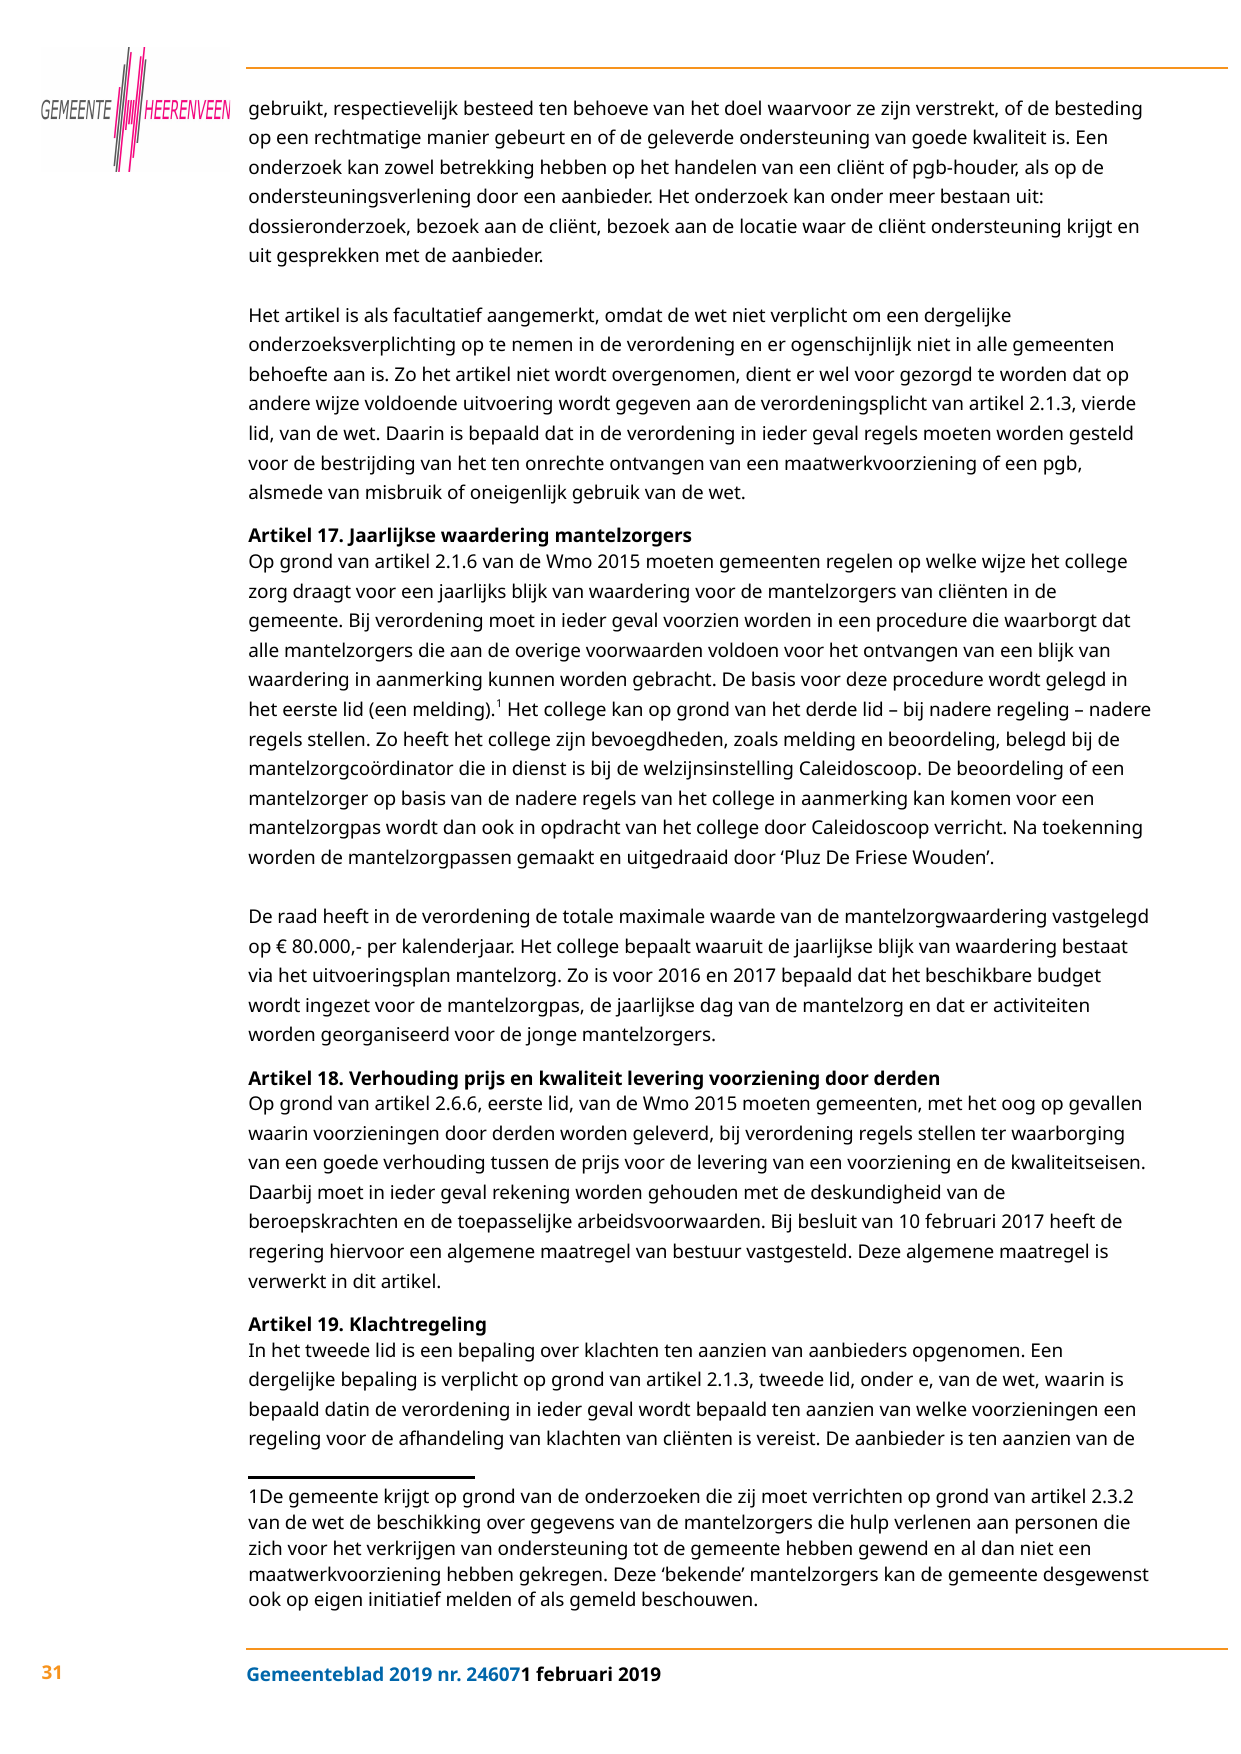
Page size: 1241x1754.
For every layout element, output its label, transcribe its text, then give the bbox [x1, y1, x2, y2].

text Artikel 18. Verhouding prijs en kwaliteit levering voorziening door derden [248, 1065, 1152, 1090]
text Artikel 19. Klachtregeling [248, 1311, 1152, 1337]
text De gemeente krijgt op grond van de onderzoeken die zij moet verrichten op grond van artikel 2.3.2 van de wet de beschikking over gegevens van de mantelzorgers die hulp verlenen aan personen die zich voor het verkrijgen van ondersteuning tot de gemeente hebben gewend en al dan niet een maatwerkvoorziening hebben gekregen. Deze ‘bekende’ mantelzorgers kan de gemeente desgewenst ook op eigen initiatief melden of als gemeld beschouwen. [248, 1483, 1152, 1612]
text Artikel 17. Jaarlijkse waardering mantelzorgers [248, 522, 1152, 548]
text Op grond van artikel 2.6.6, eerste lid, van de Wmo 2015 moeten gemeenten, met het oog op gevallen waarin voorzieningen door derden worden geleverd, bij verordening regels stellen ter waarborging van een goede verhouding tussen de prijs voor de levering van een voorziening en de kwaliteitseisen. Daarbij moet in ieder geval rekening worden gehouden met de deskundigheid van de beroepskrachten en de toepasselijke arbeidsvoorwaarden. Bij besluit van 10 februari 2017 heeft de regering hiervoor een algemene maatregel van bestuur vastgesteld. Deze algemene maatregel is verwerkt in dit artikel. [248, 1090, 1152, 1294]
text gebruikt, respectievelijk besteed ten behoeve van het doel waarvoor ze zijn verstrekt, of de besteding op een rechtmatige manier gebeurt en of de geleverde ondersteuning van goede kwaliteit is. Een onderzoek kan zowel betrekking hebben op het handelen van een cliënt of pgb-houder, als op de ondersteuningsverlening door een aanbieder. Het onderzoek kan onder meer bestaan uit: dossieronderzoek, bezoek aan de cliënt, bezoek aan de locatie waar de cliënt ondersteuning krijgt en uit gesprekken met de aanbieder. [248, 95, 1152, 268]
picture [41, 47, 231, 172]
text De raad heeft in de verordening de totale maximale waarde van de mantelzorgwaardering vastgelegd op € 80.000,- per kalenderjaar. Het college bepaalt waaruit de jaarlijkse blijk van waardering bestaat via het uitvoeringsplan mantelzorg. Zo is voor 2016 en 2017 bepaald dat het beschikbare budget wordt ingezet voor de mantelzorgpas, de jaarlijkse dag van de mantelzorg en dat er activiteiten worden georganiseerd voor de jonge mantelzorgers. [248, 903, 1152, 1047]
text Het artikel is als facultatief aangemerkt, omdat de wet niet verplicht om een dergelijke onderzoeksverplichting op te nemen in de verordening en er ogenschijnlijk niet in alle gemeenten behoefte aan is. Zo het artikel niet wordt overgenomen, dient er wel voor gezorgd te worden dat op andere wijze voldoende uitvoering wordt gegeven aan de verordeningsplicht van artikel 2.1.3, vierde lid, van de wet. Daarin is bepaald dat in de verordening in ieder geval regels moeten worden gesteld voor de bestrijding van het ten onrechte ontvangen van een maatwerkvoorziening of een pgb, alsmede van misbruik of oneigenlijk gebruik van de wet. [248, 302, 1152, 505]
text In het tweede lid is een bepaling over klachten ten aanzien van aanbieders opgenomen. Een dergelijke bepaling is verplicht op grond van artikel 2.1.3, tweede lid, onder e, van de wet, waarin is bepaald datin de verordening in ieder geval wordt bepaald ten aanzien van welke voorzieningen een regeling voor de afhandeling van klachten van cliënten is vereist. De aanbieder is ten aanzien van de [248, 1337, 1152, 1451]
text Op grond van artikel 2.1.6 van de Wmo 2015 moeten gemeenten regelen op welke wijze het college zorg draagt voor een jaarlijks blijk van waardering voor de mantelzorgers van cliënten in de gemeente. Bij verordening moet in ieder geval voorzien worden in een procedure die waarborgt dat alle mantelzorgers die aan de overige voorwaarden voldoen voor het ontvangen van een blijk van waardering in aanmerking kunnen worden gebracht. De basis voor deze procedure wordt gelegd in het eerste lid (een melding). Het college kan op grond van het derde lid – bij nadere regeling – nadere regels stellen. Zo heeft het college zijn bevoegdheden, zoals melding en beoordeling, belegd bij de mantelzorgcoördinator die in dienst is bij de welzijnsinstelling Caleidoscoop. De beoordeling of een mantelzorger op basis van de nadere regels van het college in aanmerking kan komen voor een mantelzorgpas wordt dan ook in opdracht van het college door Caleidoscoop verricht. Na toekenning worden de mantelzorgpassen gemaakt en uitgedraaid door ‘Pluz De Friese Wouden’. [248, 548, 1152, 870]
